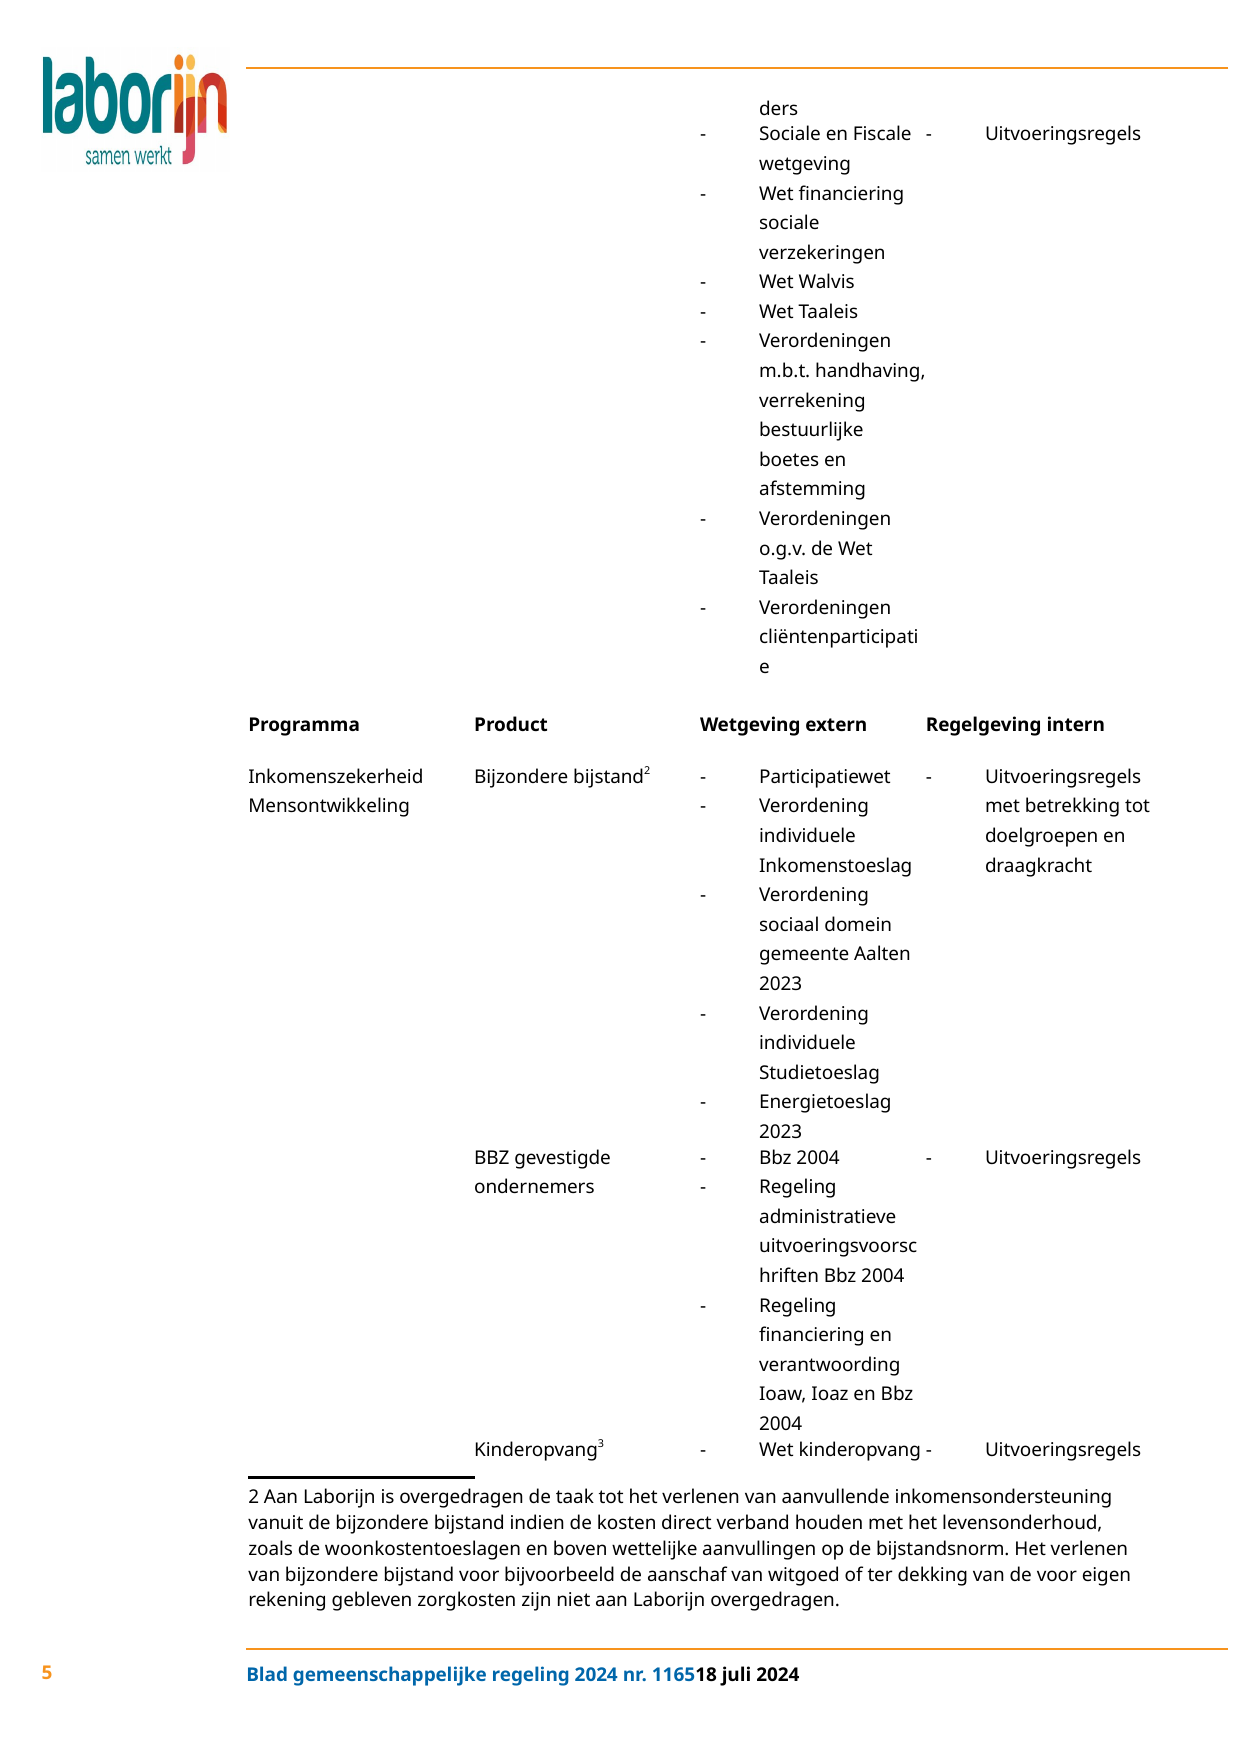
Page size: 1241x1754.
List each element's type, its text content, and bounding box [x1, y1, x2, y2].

table_cell [474, 738, 700, 763]
table_cell BBZ gevestigde ondernemers [474, 1144, 700, 1436]
table_cell Bbz 2004 Regeling administratieve uitvoeringsvoorschriften Bbz 2004 Regeling financiering en verantwoording Ioaw, Ioaz en Bbz 2004 [700, 1144, 926, 1436]
table_cell Wet kinderopvang [700, 1436, 926, 1462]
table_cell [248, 95, 474, 679]
table_cell [474, 95, 700, 679]
table_cell Inkomenszekerheid Mensontwikkeling [248, 763, 474, 1462]
table_cell Uitvoeringsregels [926, 121, 1152, 679]
table_cell Uitvoeringsregels met betrekking tot doelgroepen en draagkracht [926, 763, 1152, 1144]
table_header Product [474, 712, 700, 737]
table_cell Participatiewet Verordening individuele Inkomenstoeslag Verordening sociaal domein gemeente Aalten 2023 Verordening individuele Studietoeslag Energietoeslag 2023 [700, 763, 926, 1144]
table_cell Kinderopvang [474, 1436, 700, 1462]
table_cell [926, 738, 1152, 763]
picture [41, 47, 231, 172]
table_cell [700, 738, 926, 763]
table_header Wetgeving extern [700, 712, 926, 737]
table_cell Sociale en Fiscale wetgeving Wet financiering sociale verzekeringen Wet Walvis Wet Taaleis Verordeningen m.b.t. handhaving, verrekening bestuurlijke boetes en afstemming Verordeningen o.g.v. de Wet Taaleis Verordeningen cliëntenparticipatie [700, 121, 926, 679]
table_header Programma [248, 712, 474, 737]
table_cell ders [700, 95, 926, 121]
table_cell Uitvoeringsregels [926, 1436, 1152, 1462]
table_cell Uitvoeringsregels [926, 1144, 1152, 1436]
table_cell [926, 95, 1152, 121]
table_cell [248, 738, 474, 763]
table_cell Bijzondere bijstand [474, 763, 700, 1144]
table_header Regelgeving intern [926, 712, 1152, 737]
